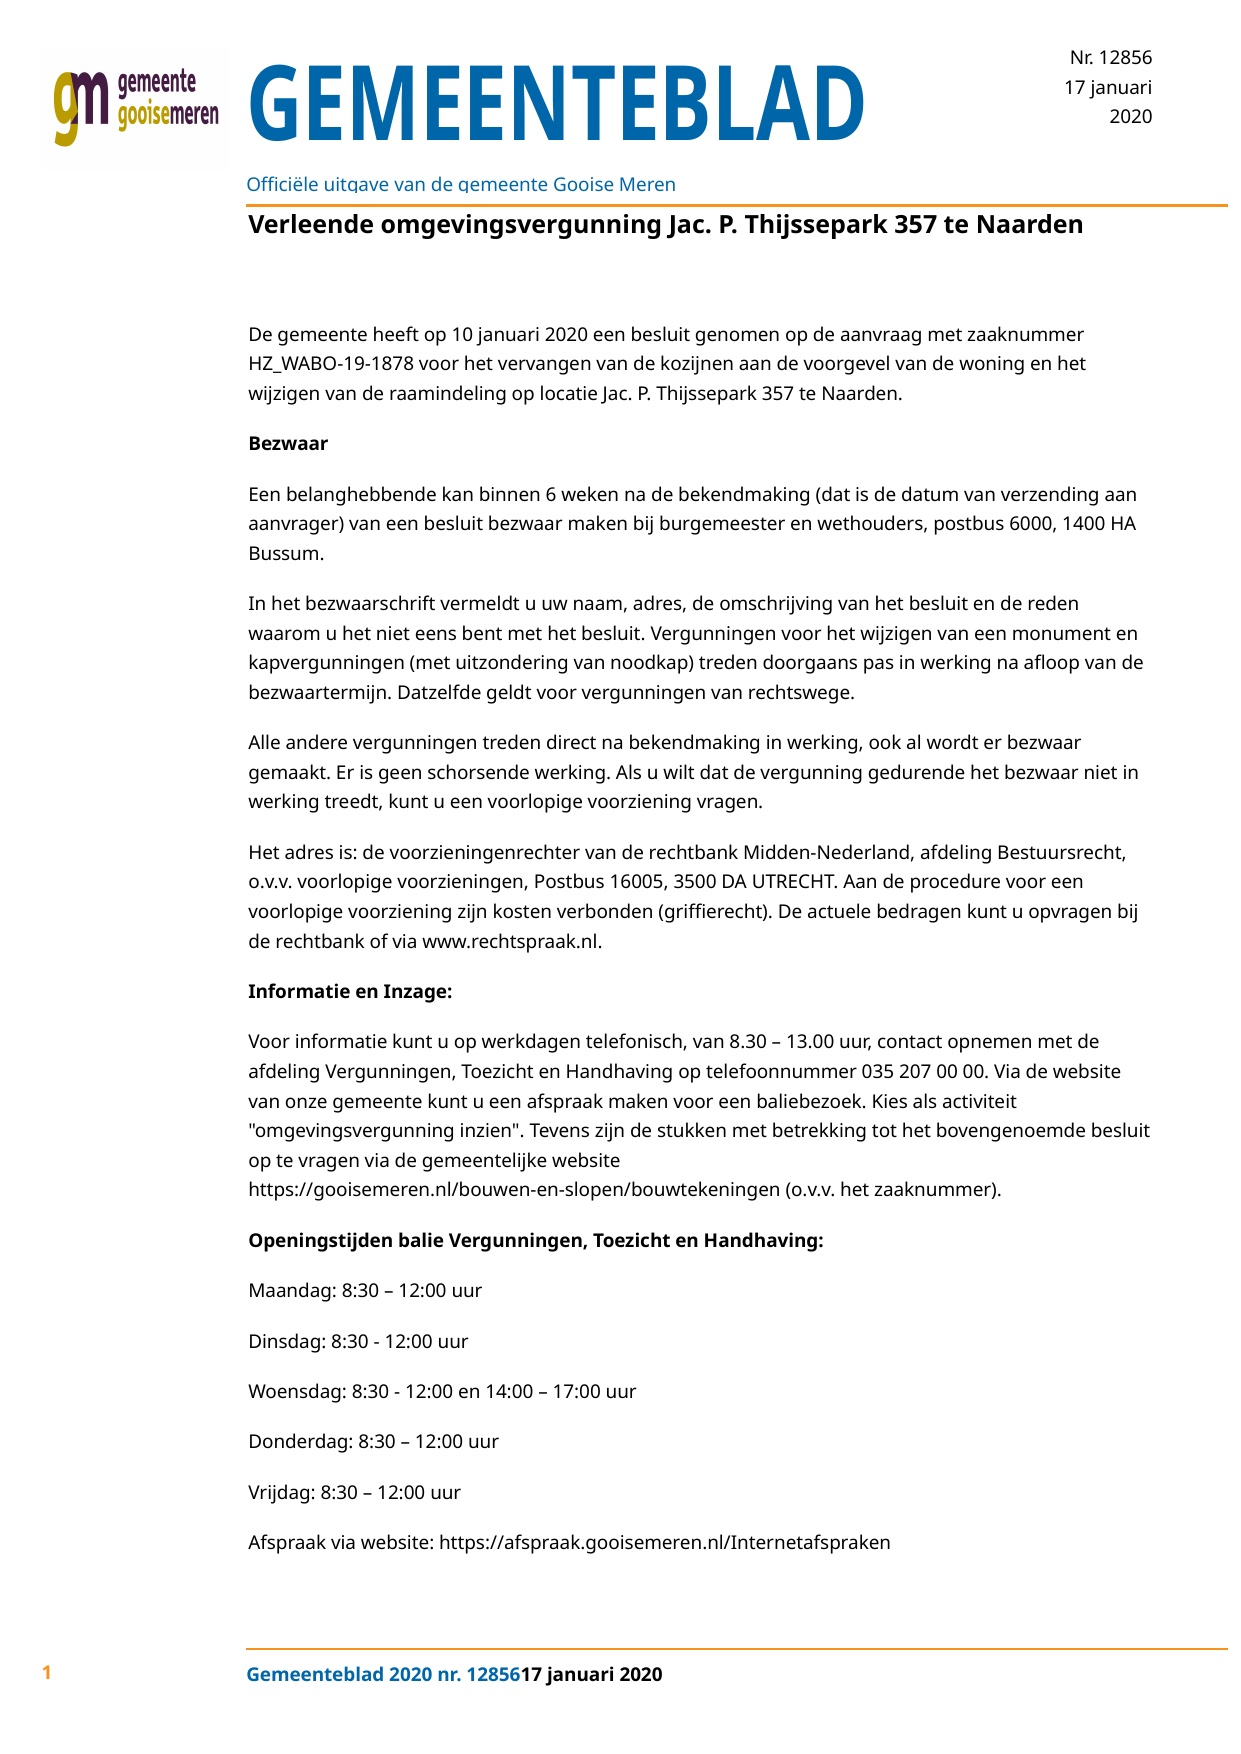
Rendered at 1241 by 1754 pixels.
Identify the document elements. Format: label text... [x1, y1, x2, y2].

text Donderdag: 8:30 – 12:00 uur [248, 1429, 1152, 1454]
text Afspraak via website: https://afspraak.gooisemeren.nl/Internetafspraken [248, 1529, 1152, 1555]
text Verleende omgevingsvergunning Jac. P. Thijssepark 357 te Naarden [248, 207, 1152, 241]
text Woensdag: 8:30 - 12:00 en 14:00 – 17:00 uur [248, 1378, 1152, 1404]
text Het adres is: de voorzieningenrechter van de rechtbank Midden-Nederland, afdeling Bestuursrecht, o.v.v. voorlopige voorzieningen, Postbus 16005, 3500 DA UTRECHT. Aan de procedure voor een voorlopige voorziening zijn kosten verbonden (griffierecht). De actuele bedragen kunt u opvragen bij de rechtbank of via www.rechtspraak.nl. [248, 839, 1152, 953]
picture [41, 47, 231, 172]
text Voor informatie kunt u op werkdagen telefonisch, van 8.30 – 13.00 uur, contact opnemen met de afdeling Vergunningen, Toezicht en Handhaving op telefoonnummer 035 207 00 00. Via de website van onze gemeente kunt u een afspraak maken voor een baliebezoek. Kies als activiteit "omgevingsvergunning inzien". Tevens zijn de stukken met betrekking tot het bovengenoemde besluit op te vragen via de gemeentelijke website https://gooisemeren.nl/bouwen-en-slopen/bouwtekeningen (o.v.v. het zaaknummer). [248, 1029, 1152, 1202]
text Dinsdag: 8:30 - 12:00 uur [248, 1328, 1152, 1353]
text Informatie en Inzage: [248, 978, 1152, 1004]
text Openingstijden balie Vergunningen, Toezicht en Handhaving: [248, 1227, 1152, 1253]
text De gemeente heeft op 10 januari 2020 een besluit genomen op de aanvraag met zaaknummer HZ_WABO-19-1878 voor het vervangen van de kozijnen aan de voorgevel van de woning en het wijzigen van de raamindeling op locatie Jac. P. Thijssepark 357 te Naarden. [248, 321, 1152, 406]
text Bezwaar [248, 430, 1152, 456]
text In het bezwaarschrift vermeldt u uw naam, adres, de omschrijving van het besluit en de reden waarom u het niet eens bent met het besluit. Vergunningen voor het wijzigen van een monument en kapvergunningen (met uitzondering van noodkap) treden doorgaans pas in werking na afloop van de bezwaartermijn. Datzelfde geldt voor vergunningen van rechtswege. [248, 590, 1152, 705]
text Vrijdag: 8:30 – 12:00 uur [248, 1479, 1152, 1505]
text Maandag: 8:30 – 12:00 uur [248, 1277, 1152, 1303]
text Een belanghebbende kan binnen 6 weken na de bekendmaking (dat is de datum van verzending aan aanvrager) van een besluit bezwaar maken bij burgemeester en wethouders, postbus 6000, 1400 HA Bussum. [248, 481, 1152, 566]
text Alle andere vergunningen treden direct na bekendmaking in werking, ook al wordt er bezwaar gemaakt. Er is geen schorsende werking. Als u wilt dat de vergunning gedurende het bezwaar niet in werking treedt, kunt u een voorlopige voorziening vragen. [248, 729, 1152, 814]
